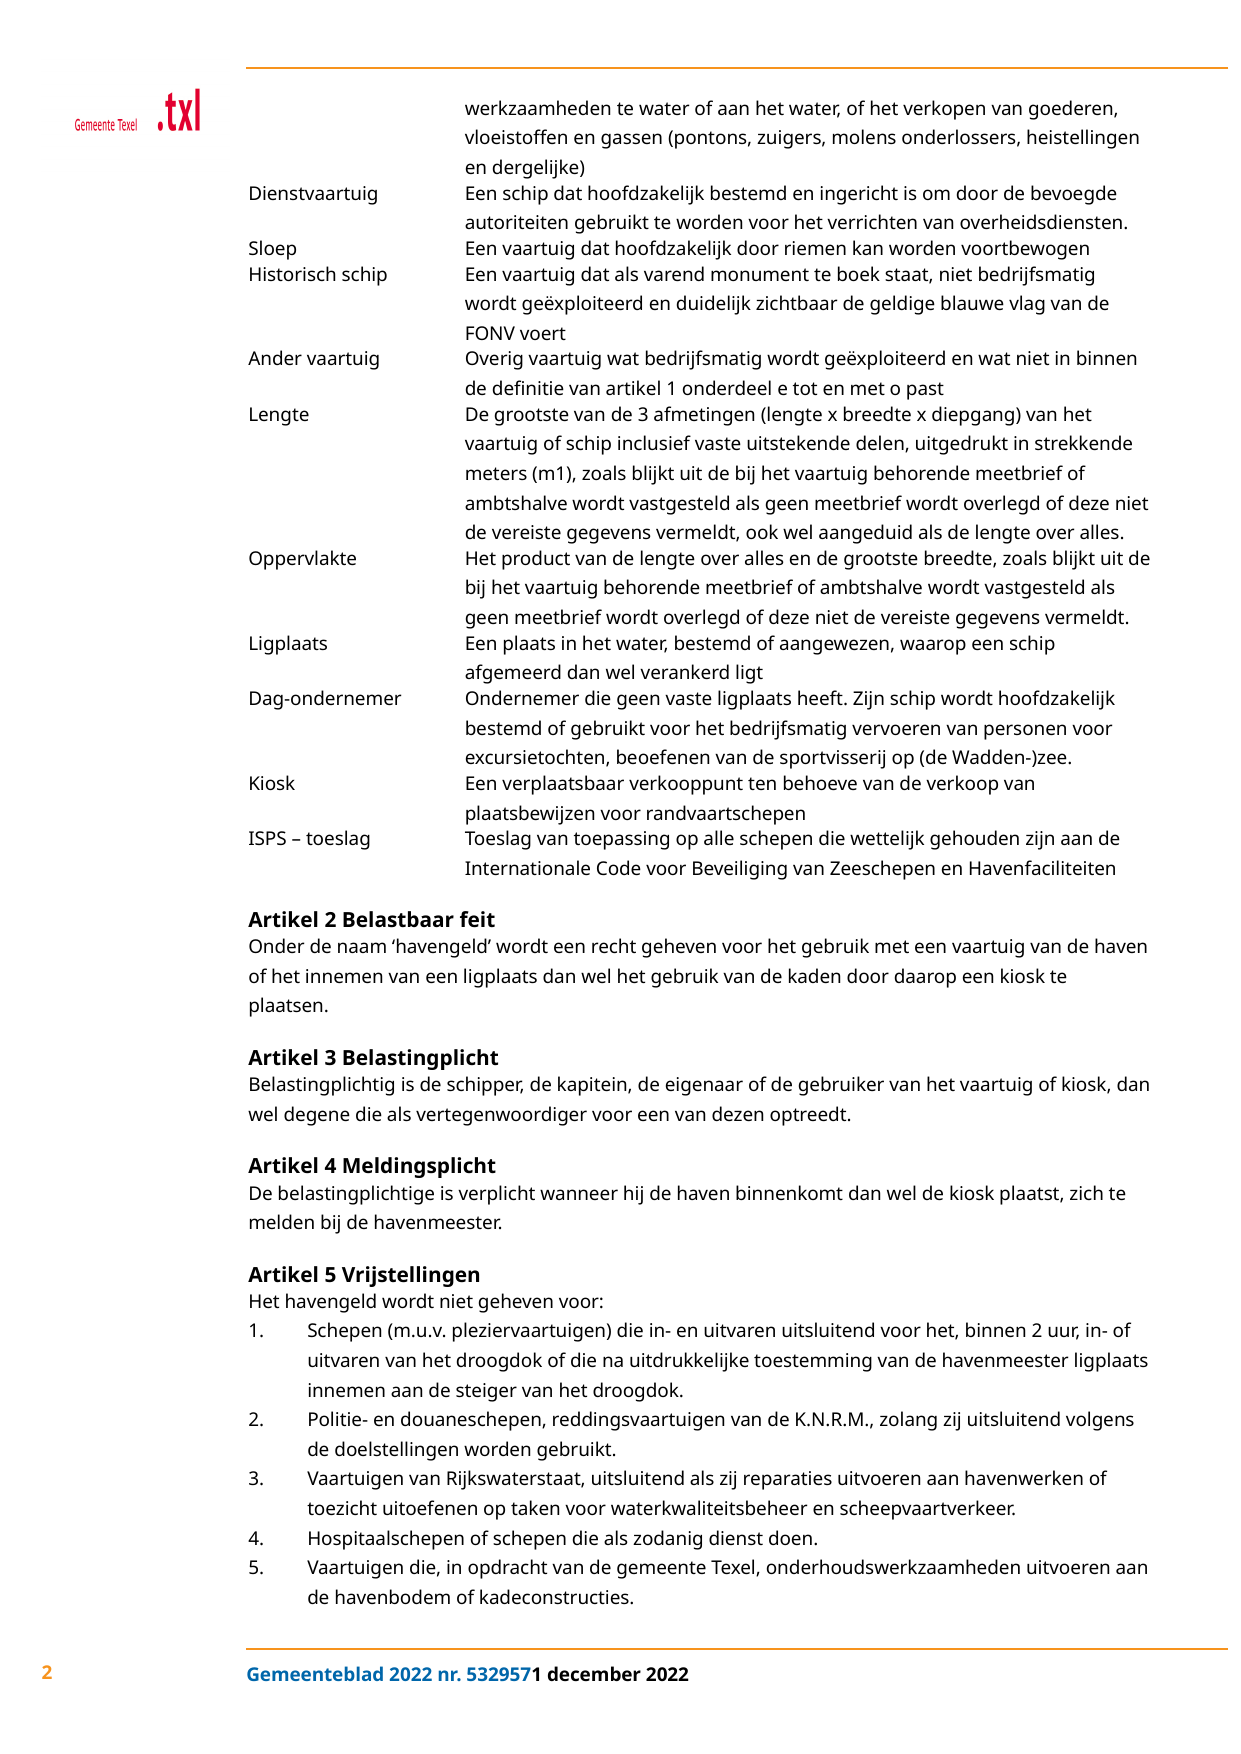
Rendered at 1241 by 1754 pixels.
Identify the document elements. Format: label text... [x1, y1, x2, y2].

picture [41, 47, 231, 172]
text Artikel 5 Vrijstellingen [248, 1260, 1152, 1288]
list Hospitaalschepen of schepen die als zodanig dienst doen. [248, 1525, 1152, 1551]
list Vaartuigen van Rijkswaterstaat, uitsluitend als zij reparaties uitvoeren aan havenwerken of toezicht uitoefenen op taken voor waterkwaliteitsbeheer en scheepvaartverkeer. [248, 1466, 1152, 1521]
table_cell ISPS – toeslag [248, 825, 464, 881]
text Belastingplichtig is de schipper, de kapitein, de eigenaar of de gebruiker van het vaartuig of kiosk, dan wel degene die als vertegenwoordiger voor een van dezen optreedt. [248, 1071, 1152, 1127]
text De belastingplichtige is verplicht wanneer hij de haven binnenkomt dan wel de kiosk plaatst, zich te melden bij de havenmeester. [248, 1180, 1152, 1235]
text Het havengeld wordt niet geheven voor: [248, 1288, 1152, 1314]
table_cell [248, 95, 464, 180]
text Onder de naam ‘havengeld’ wordt een recht geheven voor het gebruik met een vaartuig van de haven of het innemen van een ligplaats dan wel het gebruik van de kaden door daarop een kiosk te plaatsen. [248, 933, 1152, 1018]
list Vaartuigen die, in opdracht van de gemeente Texel, onderhoudswerkzaamheden uitvoeren aan de havenbodem of kadeconstructies. [248, 1554, 1152, 1610]
table_cell Een verplaatsbaar verkooppunt ten behoeve van de verkoop van plaatsbewijzen voor randvaartschepen [465, 770, 1152, 825]
table_cell Een schip dat hoofdzakelijk bestemd en ingericht is om door de bevoegde autoriteiten gebruikt te worden voor het verrichten van overheidsdiensten. [465, 180, 1152, 235]
text Artikel 4 Meldingsplicht [248, 1151, 1152, 1180]
text Artikel 3 Belastingplicht [248, 1043, 1152, 1071]
list Schepen (m.u.v. pleziervaartuigen) die in- en uitvaren uitsluitend voor het, binnen 2 uur, in- of uitvaren van het droogdok of die na uitdrukkelijke toestemming van de havenmeester ligplaats innemen aan de steiger van het droogdok. [248, 1318, 1152, 1403]
table_cell Ligplaats [248, 630, 464, 685]
table_cell Sloep [248, 235, 464, 261]
table_cell Ondernemer die geen vaste ligplaats heeft. Zijn schip wordt hoofdzakelijk bestemd of gebruikt voor het bedrijfsmatig vervoeren van personen voor excursietochten, beoefenen van de sportvisserij op (de Wadden-)zee. [465, 685, 1152, 770]
table_cell Historisch schip [248, 261, 464, 346]
table_cell De grootste van de 3 afmetingen (lengte x breedte x diepgang) van het vaartuig of schip inclusief vaste uitstekende delen, uitgedrukt in strekkende meters (m1), zoals blijkt uit de bij het vaartuig behorende meetbrief of ambtshalve wordt vastgesteld als geen meetbrief wordt overlegd of deze niet de vereiste gegevens vermeldt, ook wel aangeduid als de lengte over alles. [465, 401, 1152, 545]
table_cell Overig vaartuig wat bedrijfsmatig wordt geëxploiteerd en wat niet in binnen de definitie van artikel 1 onderdeel e tot en met o past [465, 346, 1152, 401]
table_cell Lengte [248, 401, 464, 545]
table_cell Oppervlakte [248, 545, 464, 630]
table_cell Dag-ondernemer [248, 685, 464, 770]
table_cell Een vaartuig dat hoofdzakelijk door riemen kan worden voortbewogen [465, 235, 1152, 261]
table_cell Ander vaartuig [248, 346, 464, 401]
table_cell Het product van de lengte over alles en de grootste breedte, zoals blijkt uit de bij het vaartuig behorende meetbrief of ambtshalve wordt vastgesteld als geen meetbrief wordt overlegd of deze niet de vereiste gegevens vermeldt. [465, 545, 1152, 630]
list Politie- en douaneschepen, reddingsvaartuigen van de K.N.R.M., zolang zij uitsluitend volgens de doelstellingen worden gebruikt. [248, 1406, 1152, 1462]
table_cell Een plaats in het water, bestemd of aangewezen, waarop een schip afgemeerd dan wel verankerd ligt [465, 630, 1152, 685]
table_cell Een vaartuig dat als varend monument te boek staat, niet bedrijfsmatig wordt geëxploiteerd en duidelijk zichtbaar de geldige blauwe vlag van de FONV voert [465, 261, 1152, 346]
table_cell Kiosk [248, 770, 464, 825]
text Artikel 2 Belastbaar feit [248, 905, 1152, 933]
table_cell Toeslag van toepassing op alle schepen die wettelijk gehouden zijn aan de Internationale Code voor Beveiliging van Zeeschepen en Havenfaciliteiten [465, 825, 1152, 881]
table_cell werkzaamheden te water of aan het water, of het verkopen van goederen, vloeistoffen en gassen (pontons, zuigers, molens onderlossers, heistellingen en dergelijke) [465, 95, 1152, 180]
table_cell Dienstvaartuig [248, 180, 464, 235]
